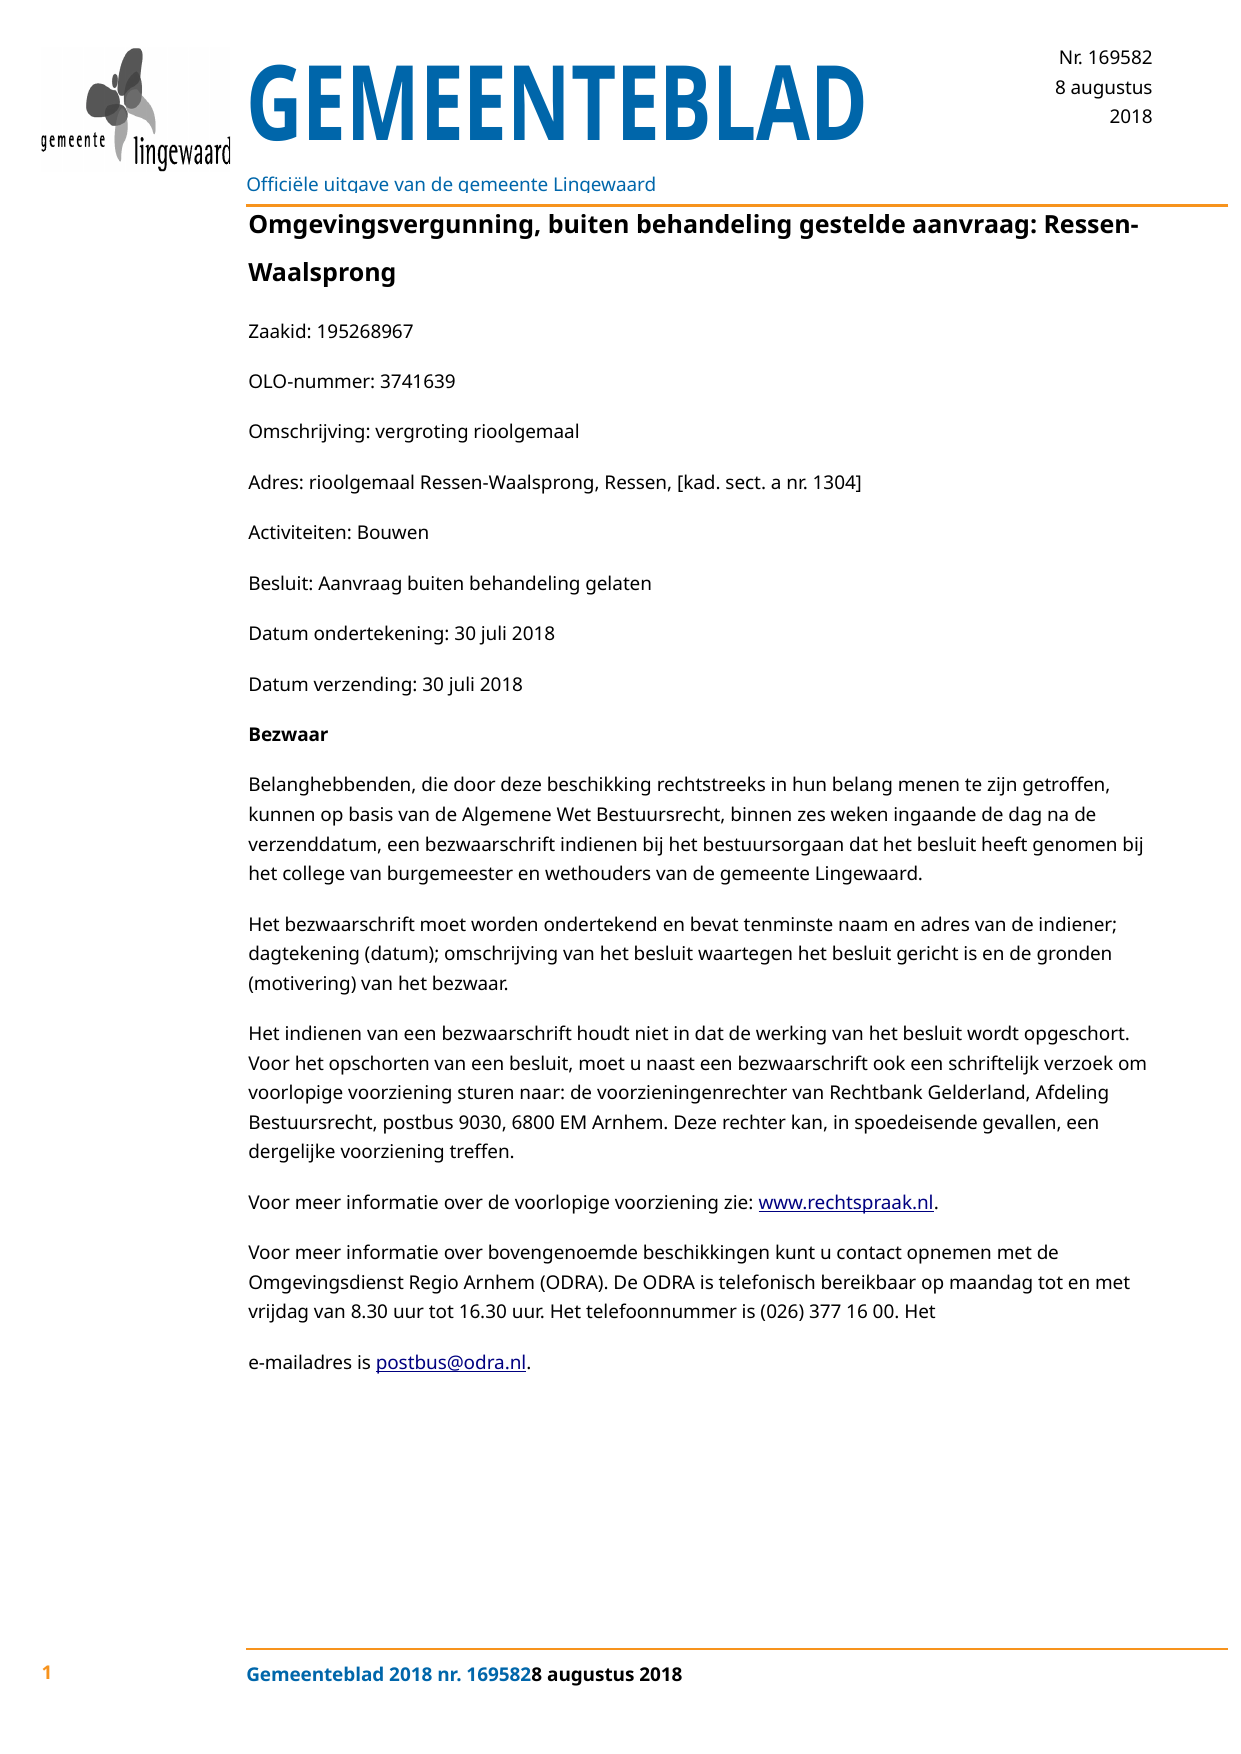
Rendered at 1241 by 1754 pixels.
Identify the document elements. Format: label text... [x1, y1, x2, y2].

text Het bezwaarschrift moet worden ondertekend en bevat tenminste naam en adres van de indiener; dagtekening (datum); omschrijving van het besluit waartegen het besluit gericht is en de gronden (motivering) van het bezwaar. [248, 911, 1152, 996]
text Besluit: Aanvraag buiten behandeling gelaten [248, 570, 1152, 596]
text Het indienen van een bezwaarschrift houdt niet in dat de werking van het besluit wordt opgeschort. Voor het opschorten van een besluit, moet u naast een bezwaarschrift ook een schriftelijk verzoek om voorlopige voorziening sturen naar: de voorzieningenrechter van Rechtbank Gelderland, Afdeling Bestuursrecht, postbus 9030, 6800 EM Arnhem. Deze rechter kan, in spoedeisende gevallen, een dergelijke voorziening treffen. [248, 1020, 1152, 1164]
text Omgevingsvergunning, buiten behandeling gestelde aanvraag: Ressen-Waalsprong [248, 207, 1152, 288]
text Voor meer informatie over bovengenoemde beschikkingen kunt u contact opnemen met de Omgevingsdienst Regio Arnhem (ODRA). De ODRA is telefonisch bereikbaar op maandag tot en met vrijdag van 8.30 uur tot 16.30 uur. Het telefoonnummer is (026) 377 16 00. Het [248, 1239, 1152, 1324]
text Omschrijving: vergroting rioolgemaal [248, 419, 1152, 444]
text Bezwaar [248, 721, 1152, 747]
picture [41, 47, 231, 172]
text Datum verzending: 30 juli 2018 [248, 671, 1152, 697]
text Voor meer informatie over de voorlopige voorziening zie: www.rechtspraak.nl. [248, 1189, 1152, 1215]
text Datum ondertekening: 30 juli 2018 [248, 620, 1152, 646]
text Activiteiten: Bouwen [248, 519, 1152, 545]
text Zaakid: 195268967 [248, 318, 1152, 344]
text Adres: rioolgemaal Ressen-Waalsprong, Ressen, [kad. sect. a nr. 1304] [248, 469, 1152, 495]
text OLO-nummer: 3741639 [248, 368, 1152, 394]
text Belanghebbenden, die door deze beschikking rechtstreeks in hun belang menen te zijn getroffen, kunnen op basis van de Algemene Wet Bestuursrecht, binnen zes weken ingaande de dag na de verzenddatum, een bezwaarschrift indienen bij het bestuursorgaan dat het besluit heeft genomen bij het college van burgemeester en wethouders van de gemeente Lingewaard. [248, 772, 1152, 886]
text e-mailadres is postbus@odra.nl. [248, 1349, 1152, 1375]
